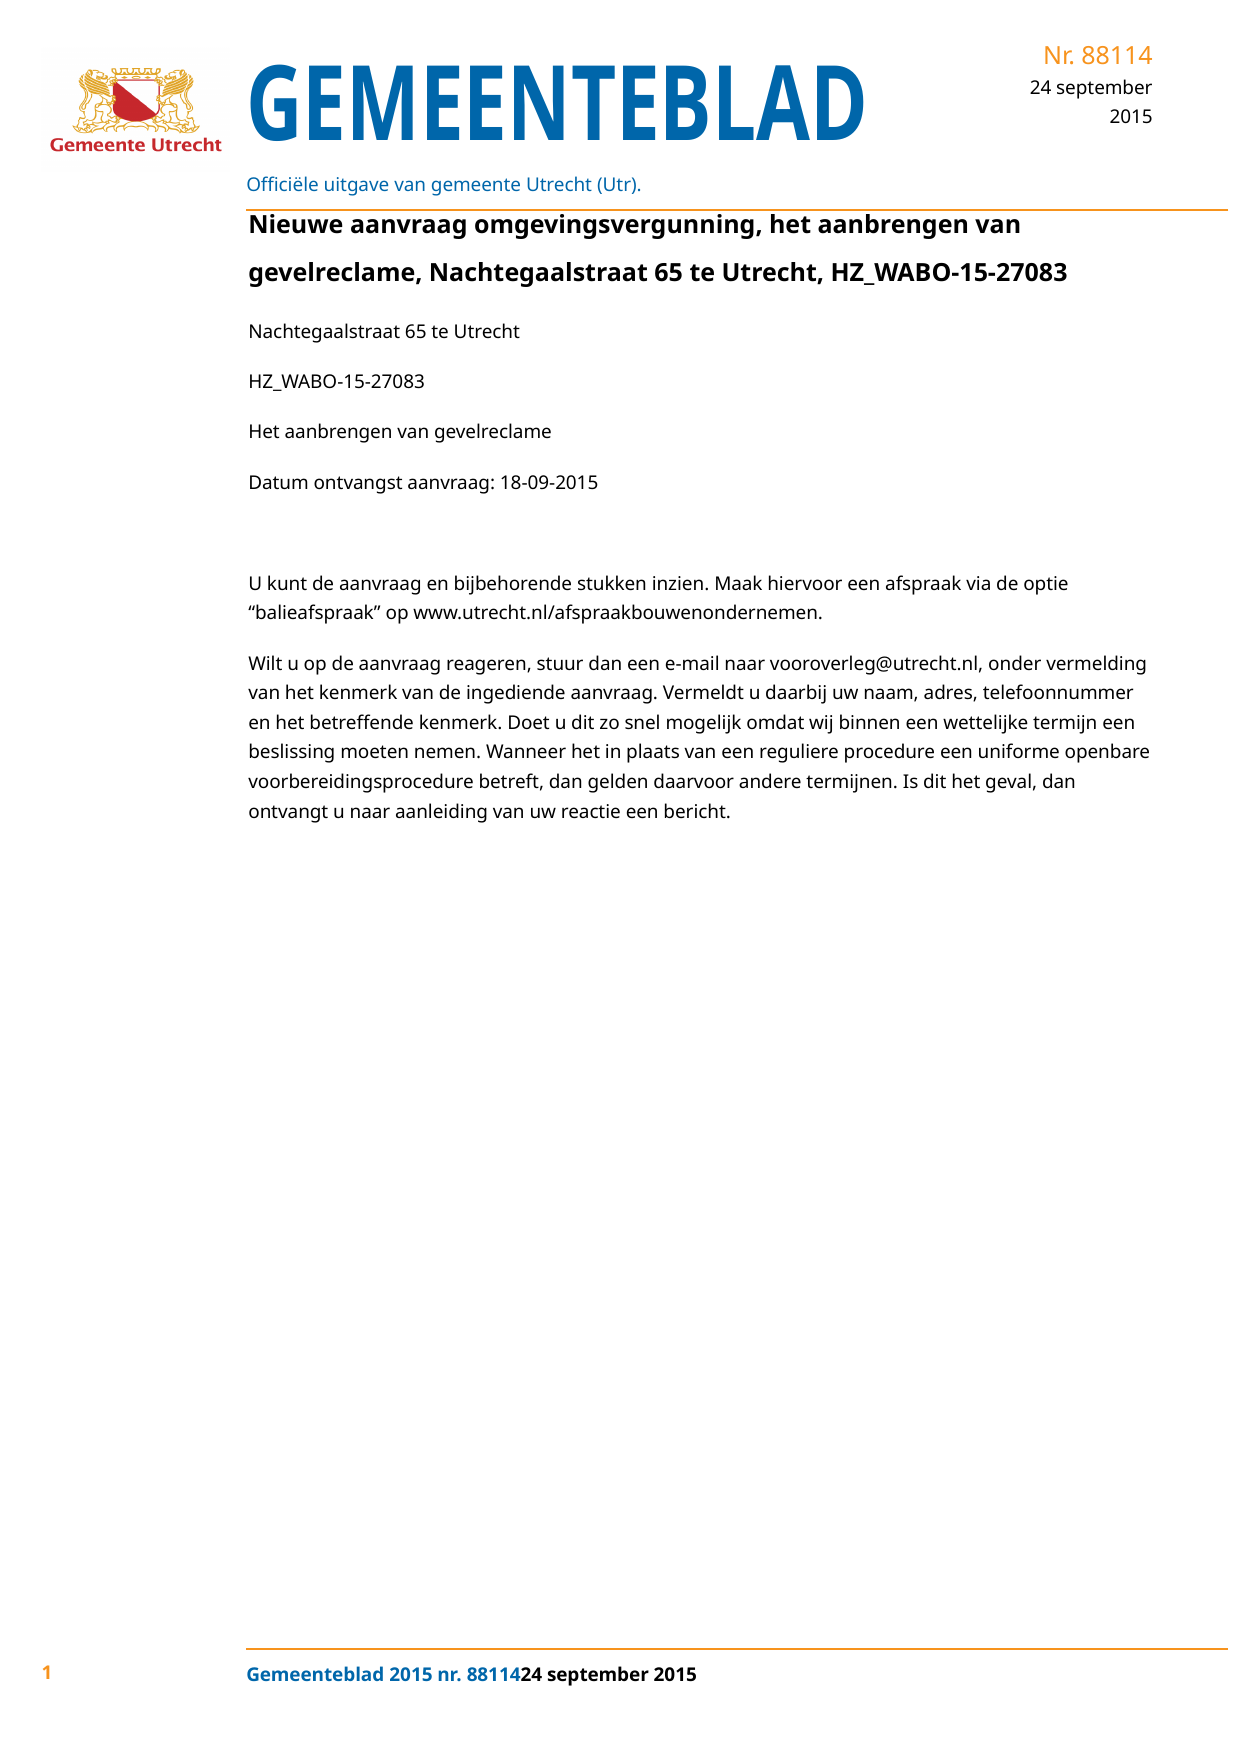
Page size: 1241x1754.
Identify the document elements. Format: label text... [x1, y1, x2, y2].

text U kunt de aanvraag en bijbehorende stukken inzien. Maak hiervoor een afspraak via de optie “balieafspraak” op www.utrecht.nl/afspraakbouwenondernemen. [248, 570, 1152, 625]
text HZ_WABO-15-27083 [248, 368, 1152, 394]
text Datum ontvangst aanvraag: 18-09-2015 [248, 469, 1152, 495]
text Nachtegaalstraat 65 te Utrecht [248, 318, 1152, 344]
text Het aanbrengen van gevelreclame [248, 419, 1152, 444]
text Wilt u op de aanvraag reageren, stuur dan een e-mail naar vooroverleg@utrecht.nl, onder vermelding van het kenmerk van de ingediende aanvraag. Vermeldt u daarbij uw naam, adres, telefoonnummer en het betreffende kenmerk. Doet u dit zo snel mogelijk omdat wij binnen een wettelijke termijn een beslissing moeten nemen. Wanneer het in plaats van een reguliere procedure een uniforme openbare voorbereidingsprocedure betreft, dan gelden daarvoor andere termijnen. Is dit het geval, dan ontvangt u naar aanleiding van uw reactie een bericht. [248, 650, 1152, 824]
picture [41, 47, 231, 172]
text Nieuwe aanvraag omgevingsvergunning, het aanbrengen van gevelreclame, Nachtegaalstraat 65 te Utrecht, HZ_WABO-15-27083 [248, 211, 1152, 288]
